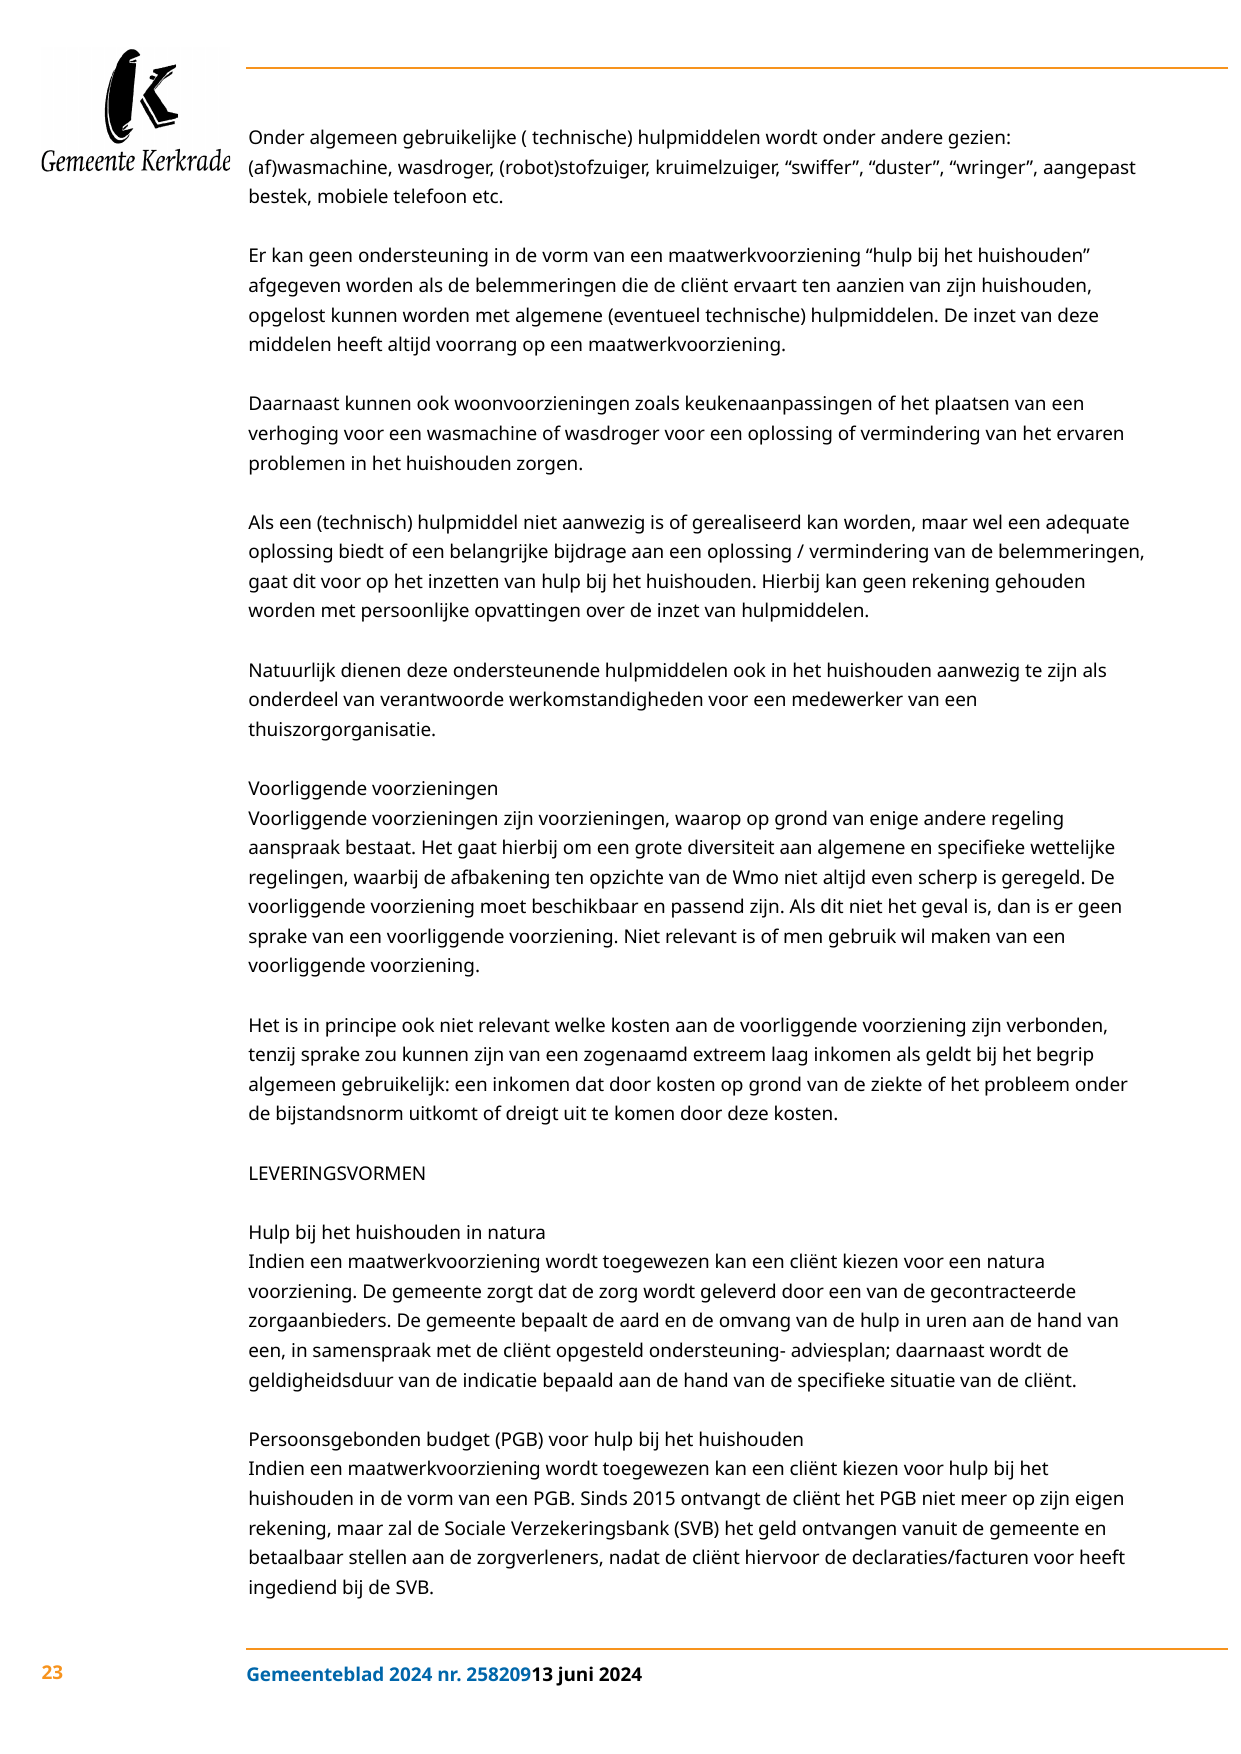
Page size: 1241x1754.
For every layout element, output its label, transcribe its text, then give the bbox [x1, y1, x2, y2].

text Voorliggende voorzieningen zijn voorzieningen, waarop op grond van enige andere regeling aanspraak bestaat. Het gaat hierbij om een grote diversiteit aan algemene en specifieke wettelijke regelingen, waarbij de afbakening ten opzichte van de Wmo niet altijd even scherp is geregeld. De voorliggende voorziening moet beschikbaar en passend zijn. Als dit niet het geval is, dan is er geen sprake van een voorliggende voorziening. Niet relevant is of men gebruik wil maken van een voorliggende voorziening. [248, 805, 1152, 978]
text (af)wasmachine, wasdroger, (robot)stofzuiger, kruimelzuiger, “swiffer”, “duster”, “wringer”, aangepast bestek, mobiele telefoon etc. [248, 154, 1152, 209]
text Indien een maatwerkvoorziening wordt toegewezen kan een cliënt kiezen voor hulp bij het huishouden in de vorm van een PGB. Sinds 2015 ontvangt de cliënt het PGB niet meer op zijn eigen rekening, maar zal de Sociale Verzekeringsbank (SVB) het geld ontvangen vanuit de gemeente en betaalbaar stellen aan de zorgverleners, nadat de cliënt hiervoor de declaraties/facturen voor heeft ingediend bij de SVB. [248, 1456, 1152, 1600]
text Voorliggende voorzieningen [248, 775, 1152, 801]
text Als een (technisch) hulpmiddel niet aanwezig is of gerealiseerd kan worden, maar wel een adequate oplossing biedt of een belangrijke bijdrage aan een oplossing / vermindering van de belemmeringen, gaat dit voor op het inzetten van hulp bij het huishouden. Hierbij kan geen rekening gehouden worden met persoonlijke opvattingen over de inzet van hulpmiddelen. [248, 509, 1152, 623]
text Er kan geen ondersteuning in de vorm van een maatwerkvoorziening “hulp bij het huishouden” afgegeven worden als de belemmeringen die de cliënt ervaart ten aanzien van zijn huishouden, opgelost kunnen worden met algemene (eventueel technische) hulpmiddelen. De inzet van deze middelen heeft altijd voorrang op een maatwerkvoorziening. [248, 243, 1152, 357]
text LEVERINGSVORMEN [248, 1160, 1152, 1186]
text Hulp bij het huishouden in natura [248, 1219, 1152, 1245]
text Indien een maatwerkvoorziening wordt toegewezen kan een cliënt kiezen voor een natura voorziening. De gemeente zorgt dat de zorg wordt geleverd door een van de gecontracteerde zorgaanbieders. De gemeente bepaalt de aard en de omvang van de hulp in uren aan de hand van een, in samenspraak met de cliënt opgesteld ondersteuning- adviesplan; daarnaast wordt de geldigheidsduur van de indicatie bepaald aan de hand van de specifieke situatie van de cliënt. [248, 1248, 1152, 1393]
text Daarnaast kunnen ook woonvoorzieningen zoals keukenaanpassingen of het plaatsen van een verhoging voor een wasmachine of wasdroger voor een oplossing of vermindering van het ervaren problemen in het huishouden zorgen. [248, 391, 1152, 476]
text Onder algemeen gebruikelijke ( technische) hulpmiddelen wordt onder andere gezien: [248, 124, 1152, 150]
text Het is in principe ook niet relevant welke kosten aan de voorliggende voorziening zijn verbonden, tenzij sprake zou kunnen zijn van een zogenaamd extreem laag inkomen als geldt bij het begrip algemeen gebruikelijk: een inkomen dat door kosten op grond van de ziekte of het probleem onder de bijstandsnorm uitkomt of dreigt uit te komen door deze kosten. [248, 1012, 1152, 1126]
text Persoonsgebonden budget (PGB) voor hulp bij het huishouden [248, 1426, 1152, 1452]
picture [41, 47, 231, 172]
text Natuurlijk dienen deze ondersteunende hulpmiddelen ook in het huishouden aanwezig te zijn als onderdeel van verantwoorde werkomstandigheden voor een medewerker van een thuiszorgorganisatie. [248, 657, 1152, 742]
